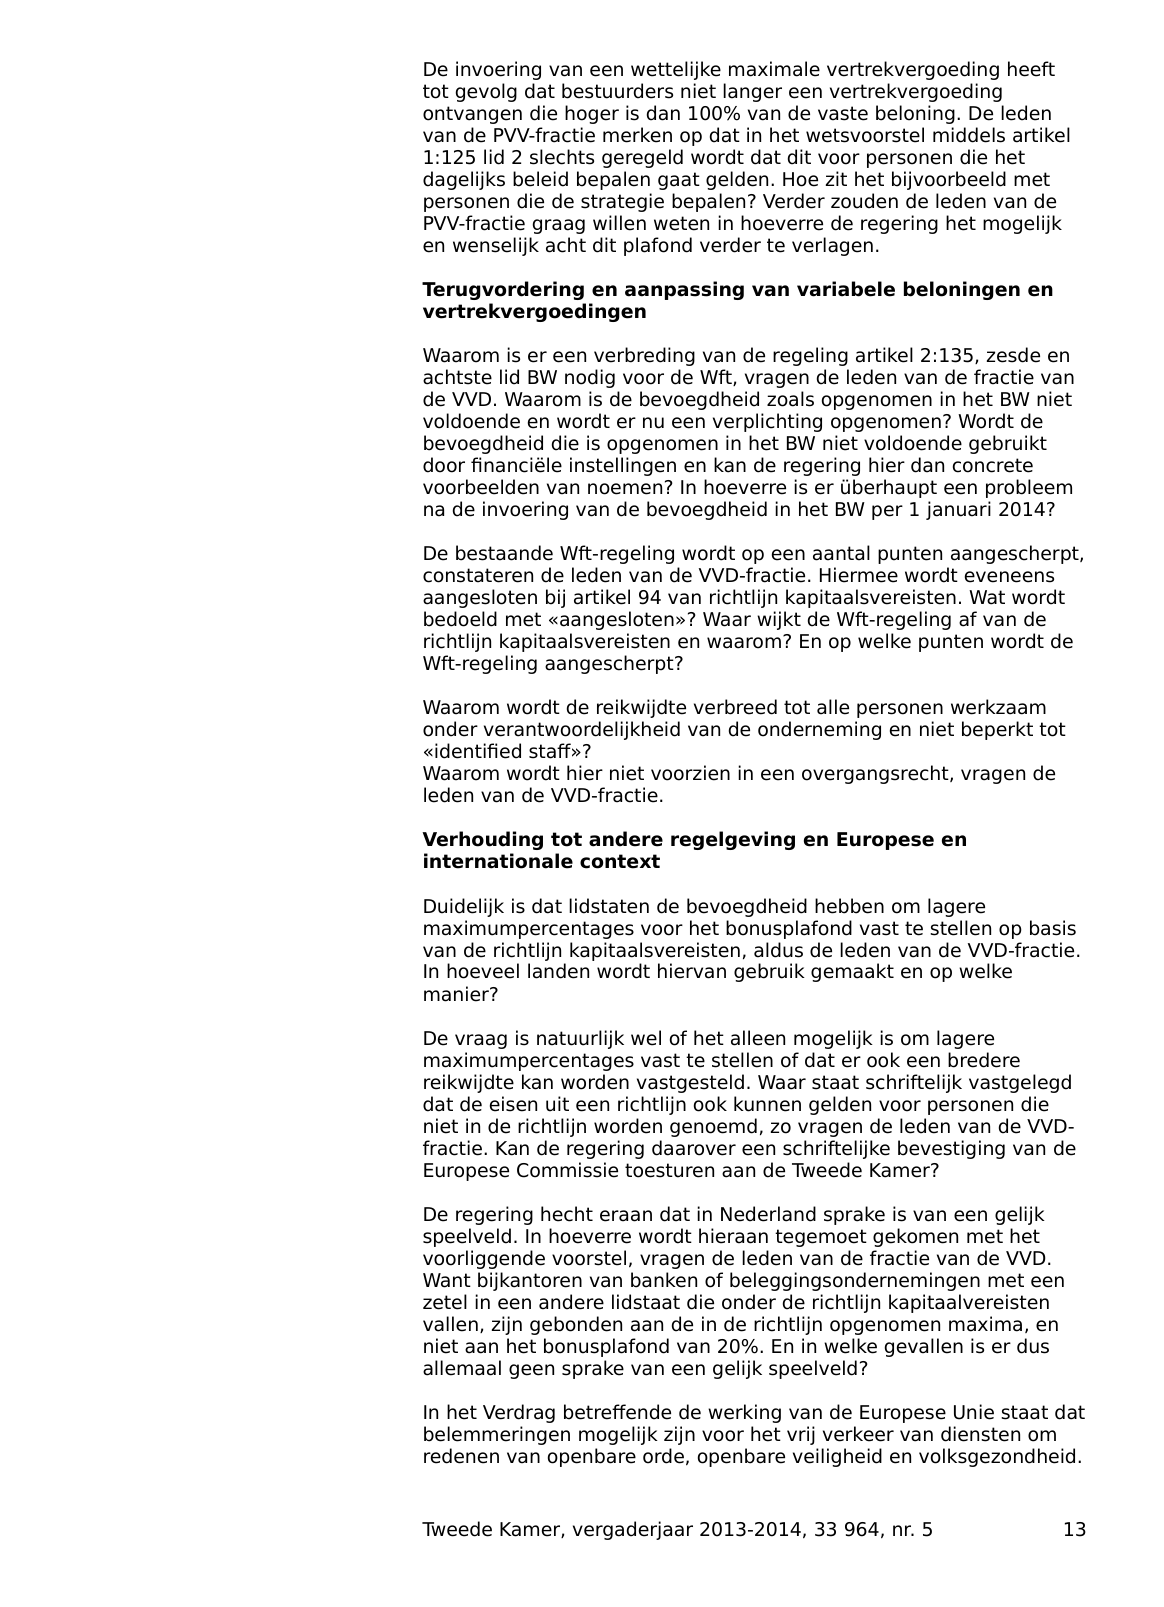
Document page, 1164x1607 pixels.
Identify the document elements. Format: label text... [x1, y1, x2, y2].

text Waarom wordt de reikwijdte verbreed tot alle personen werkzaam onder verantwoordelijkheid van de onderneming en niet beperkt tot «identified staff»? [422, 697, 1087, 763]
text In het Verdrag betreffende de werking van de Europese Unie staat dat belemmeringen mogelijk zijn voor het vrij verkeer van diensten om redenen van openbare orde, openbare veiligheid en volksgezondheid. [422, 1402, 1087, 1468]
text De bestaande Wft-regeling wordt op een aantal punten aangescherpt, constateren de leden van de VVD-fractie. Hiermee wordt eveneens aangesloten bij artikel 94 van richtlijn kapitaalsvereisten. Wat wordt bedoeld met «aangesloten»? Waar wijkt de Wft-regeling af van de richtlijn kapitaalsvereisten en waarom? En op welke punten wordt de Wft-regeling aangescherpt? [422, 543, 1087, 675]
text De vraag is natuurlijk wel of het alleen mogelijk is om lagere maximumpercentages vast te stellen of dat er ook een bredere reikwijdte kan worden vastgesteld. Waar staat schriftelijk vastgelegd dat de eisen uit een richtlijn ook kunnen gelden voor personen die niet in de richtlijn worden genoemd, zo vragen de leden van de VVD-fractie. Kan de regering daarover een schriftelijke bevestiging van de Europese Commissie toesturen aan de Tweede Kamer? [422, 1028, 1087, 1181]
text Waarom wordt hier niet voorzien in een overgangsrecht, vragen de leden van de VVD-fractie. [422, 763, 1087, 807]
subtitle Terugvordering en aanpassing van variabele beloningen en vertrekvergoedingen [422, 279, 1087, 323]
text De invoering van een wettelijke maximale vertrekvergoeding heeft tot gevolg dat bestuurders niet langer een vertrekvergoeding ontvangen die hoger is dan 100% van de vaste beloning. De leden van de PVV-fractie merken op dat in het wetsvoorstel middels artikel 1:125 lid 2 slechts geregeld wordt dat dit voor personen die het dagelijks beleid bepalen gaat gelden. Hoe zit het bijvoorbeeld met personen die de strategie bepalen? Verder zouden de leden van de PVV-fractie graag willen weten in hoeverre de regering het mogelijk en wenselijk acht dit plafond verder te verlagen. [422, 59, 1087, 257]
text Duidelijk is dat lidstaten de bevoegdheid hebben om lagere maximumpercentages voor het bonusplafond vast te stellen op basis van de richtlijn kapitaalsvereisten, aldus de leden van de VVD-fractie. In hoeveel landen wordt hiervan gebruik gemaakt en op welke manier? [422, 896, 1087, 1005]
text Waarom is er een verbreding van de regeling artikel 2:135, zesde en achtste lid BW nodig voor de Wft, vragen de leden van de fractie van de VVD. Waarom is de bevoegdheid zoals opgenomen in het BW niet voldoende en wordt er nu een verplichting opgenomen? Wordt de bevoegdheid die is opgenomen in het BW niet voldoende gebruikt door financiële instellingen en kan de regering hier dan concrete voorbeelden van noemen? In hoeverre is er überhaupt een probleem na de invoering van de bevoegdheid in het BW per 1 januari 2014? [422, 345, 1087, 521]
text De regering hecht eraan dat in Nederland sprake is van een gelijk speelveld. In hoeverre wordt hieraan tegemoet gekomen met het voorliggende voorstel, vragen de leden van de fractie van de VVD. Want bijkantoren van banken of beleggingsondernemingen met een zetel in een andere lidstaat die onder de richtlijn kapitaalvereisten vallen, zijn gebonden aan de in de richtlijn opgenomen maxima, en niet aan het bonusplafond van 20%. En in welke gevallen is er dus allemaal geen sprake van een gelijk speelveld? [422, 1204, 1087, 1379]
subtitle Verhouding tot andere regelgeving en Europese en internationale context [422, 829, 1087, 873]
